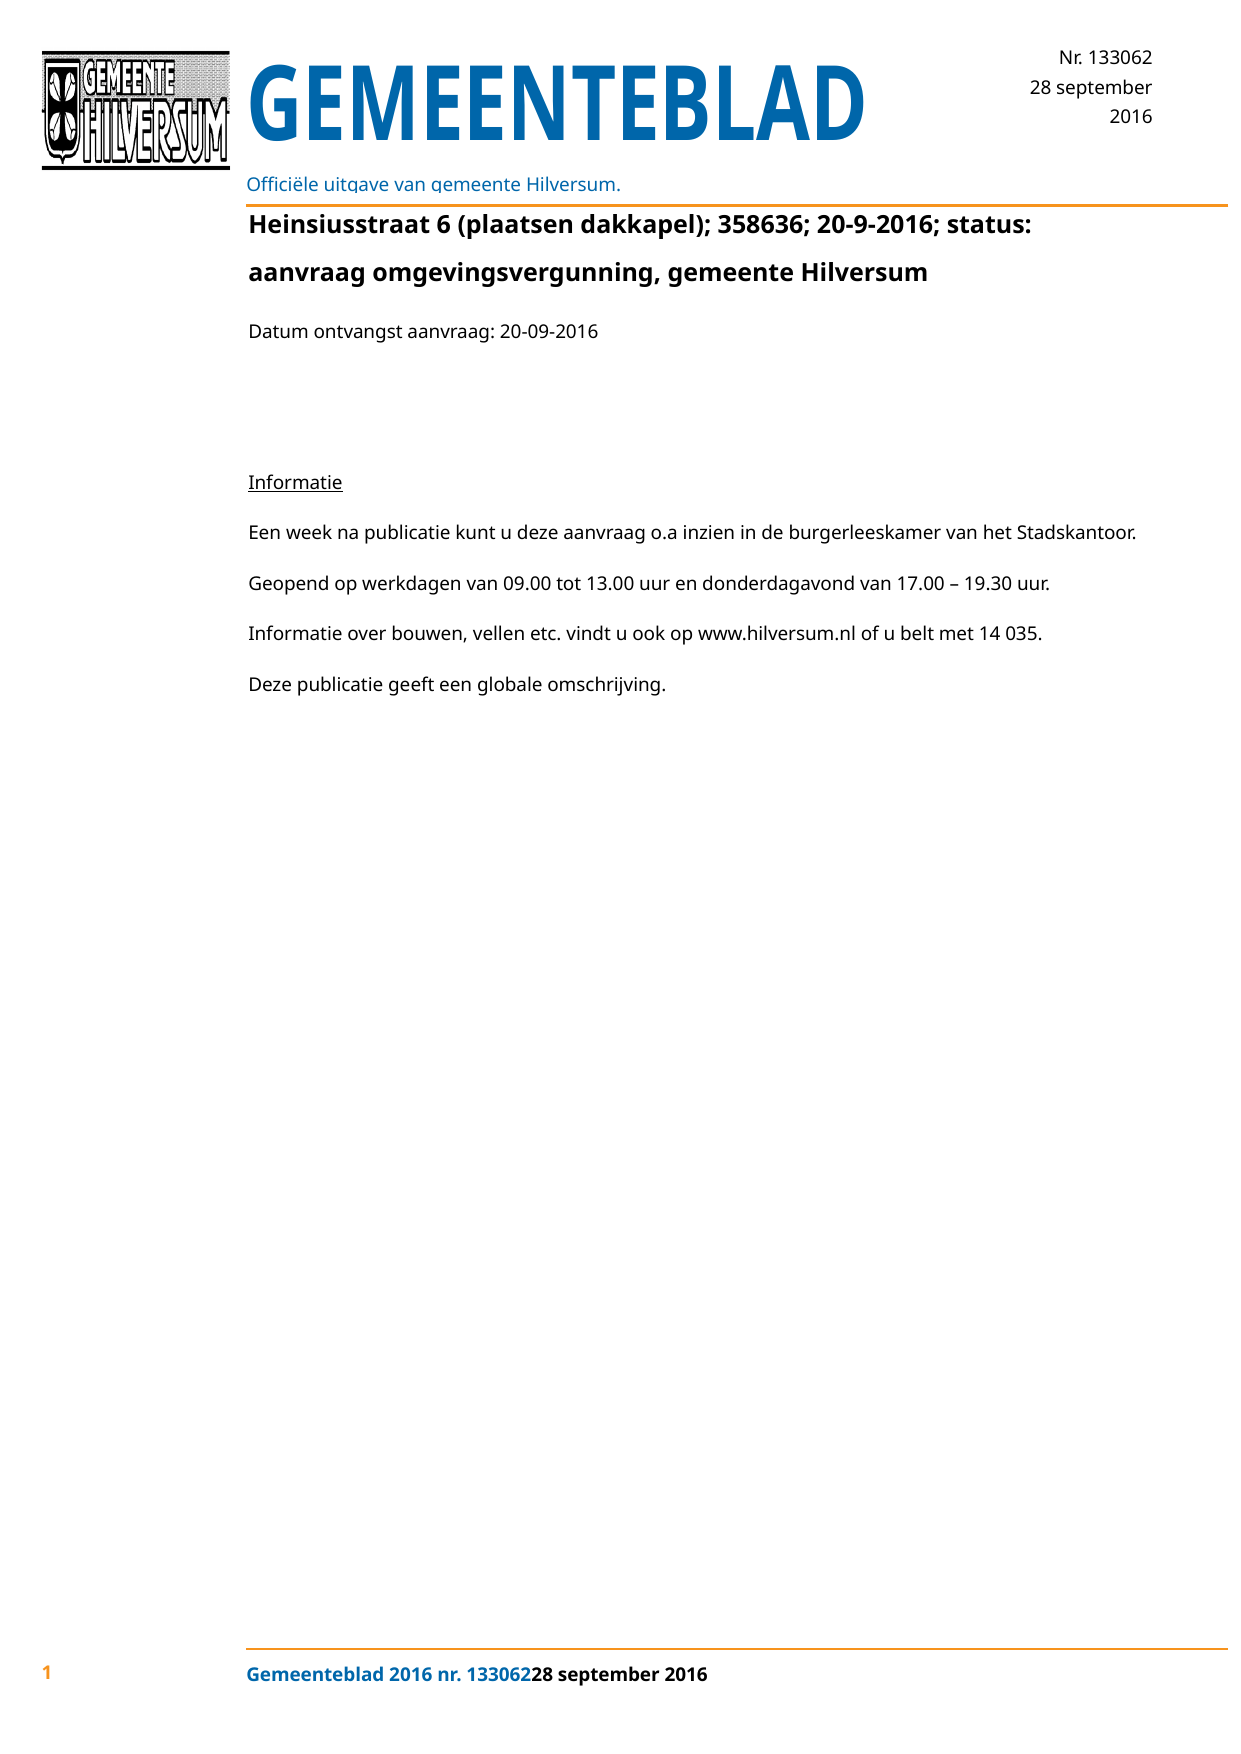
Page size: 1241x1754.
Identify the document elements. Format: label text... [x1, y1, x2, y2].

text Informatie over bouwen, vellen etc. vindt u ook op www.hilversum.nl of u belt met 14 035. [248, 620, 1152, 646]
text Een week na publicatie kunt u deze aanvraag o.a inzien in de burgerleeskamer van het Stadskantoor. [248, 519, 1152, 545]
text Informatie [248, 469, 1152, 495]
text Deze publicatie geeft een globale omschrijving. [248, 671, 1152, 697]
text Geopend op werkdagen van 09.00 tot 13.00 uur en donderdagavond van 17.00 – 19.30 uur. [248, 570, 1152, 596]
text Datum ontvangst aanvraag: 20-09-2016 [248, 318, 1152, 344]
picture [41, 47, 231, 172]
text Heinsiusstraat 6 (plaatsen dakkapel); 358636; 20-9-2016; status: aanvraag omgevingsvergunning, gemeente Hilversum [248, 207, 1152, 288]
